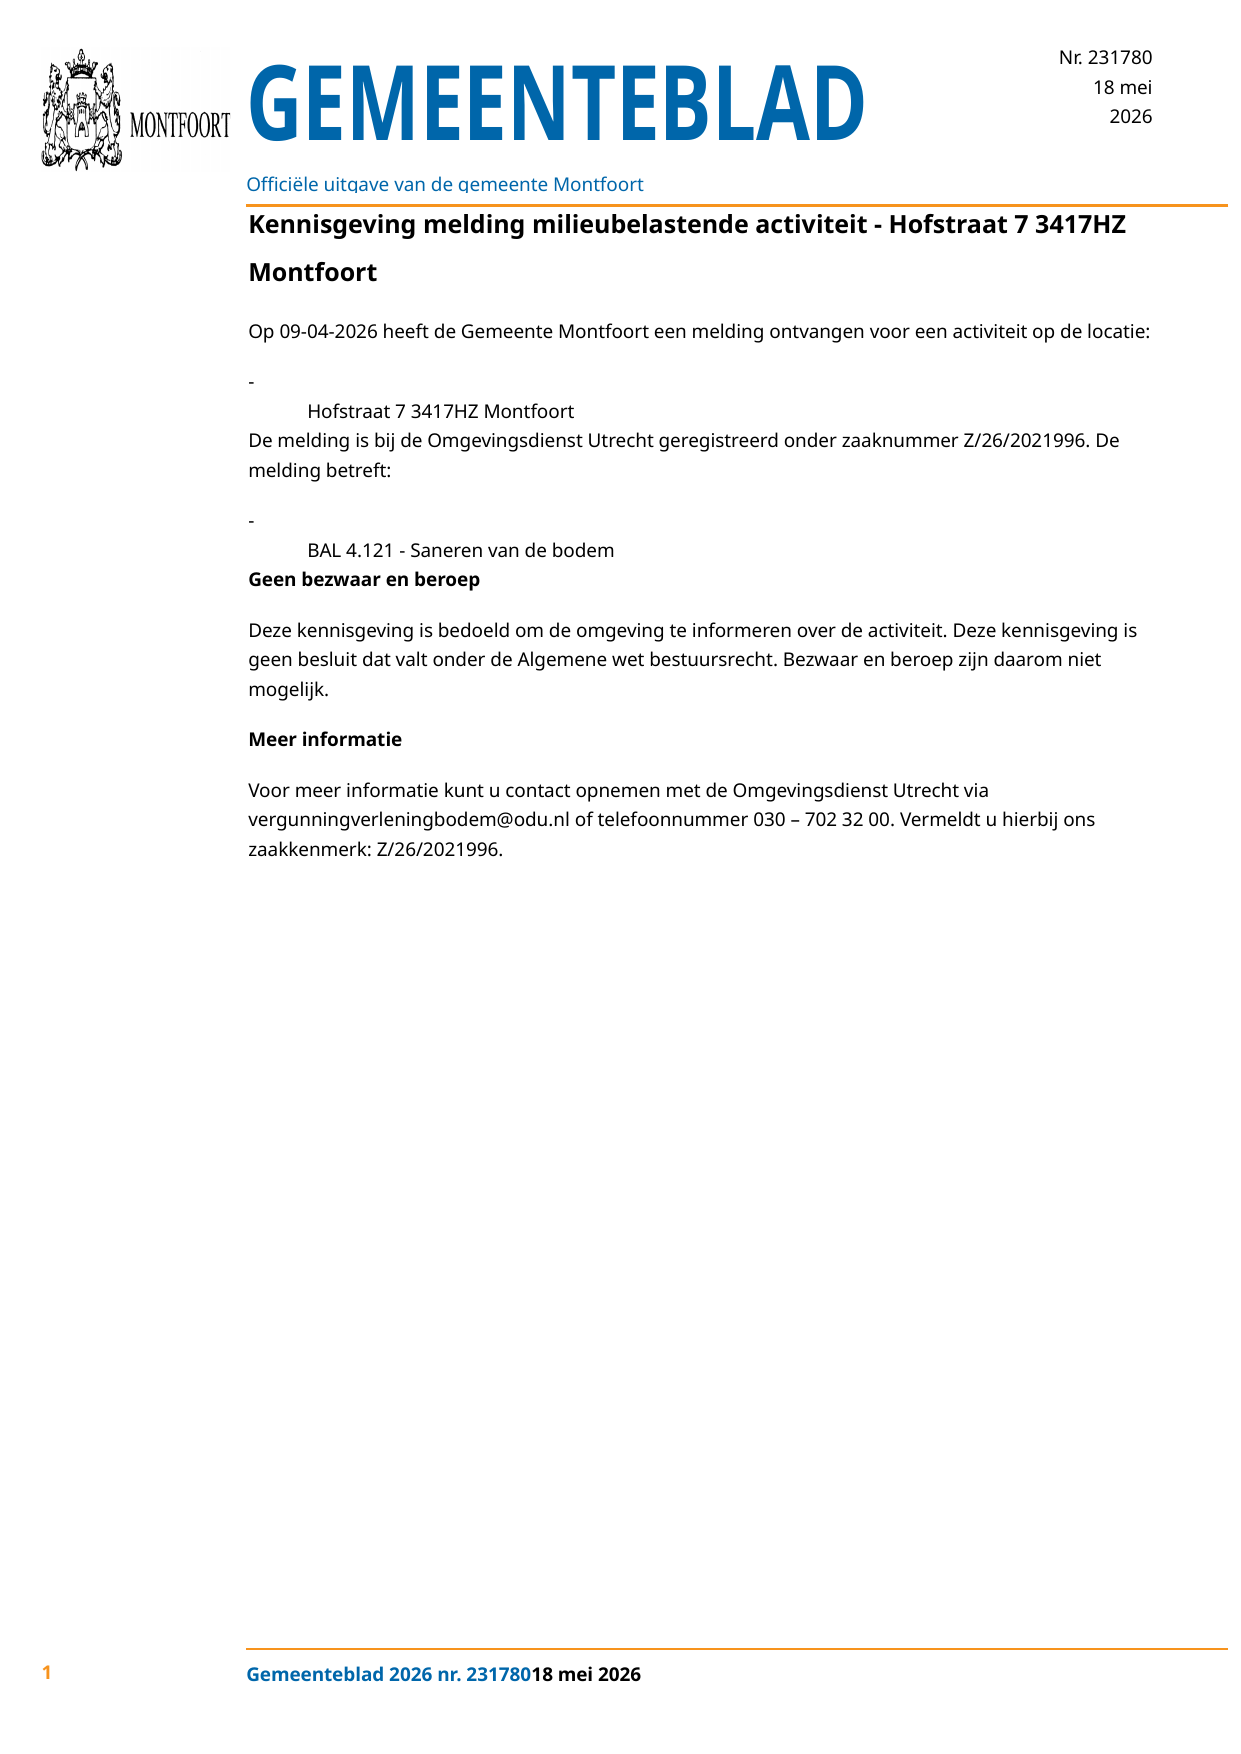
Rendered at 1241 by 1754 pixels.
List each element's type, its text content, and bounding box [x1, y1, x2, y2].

list Hofstraat 7 3417HZ Montfoort [248, 398, 1152, 424]
text Op 09-04-2026 heeft de Gemeente Montfoort een melding ontvangen voor een activiteit op de locatie: [248, 318, 1152, 344]
text Deze kennisgeving is bedoeld om de omgeving te informeren over de activiteit. Deze kennisgeving is geen besluit dat valt onder de Algemene wet bestuursrecht. Bezwaar en beroep zijn daarom niet mogelijk. [248, 617, 1152, 702]
text Voor meer informatie kunt u contact opnemen met de Omgevingsdienst Utrecht via vergunningverleningbodem@odu.nl of telefoonnummer 030 – 702 32 00. Vermeldt u hierbij ons zaakkenmerk: Z/26/2021996. [248, 777, 1152, 862]
text Geen bezwaar en beroep [248, 567, 1152, 592]
text De melding is bij de Omgevingsdienst Utrecht geregistreerd onder zaaknummer Z/26/2021996. De melding betreft: [248, 427, 1152, 483]
text Kennisgeving melding milieubelastende activiteit - Hofstraat 7 3417HZ Montfoort [248, 207, 1152, 288]
text Meer informatie [248, 727, 1152, 752]
list BAL 4.121 - Saneren van de bodem [248, 537, 1152, 563]
picture [41, 47, 231, 172]
